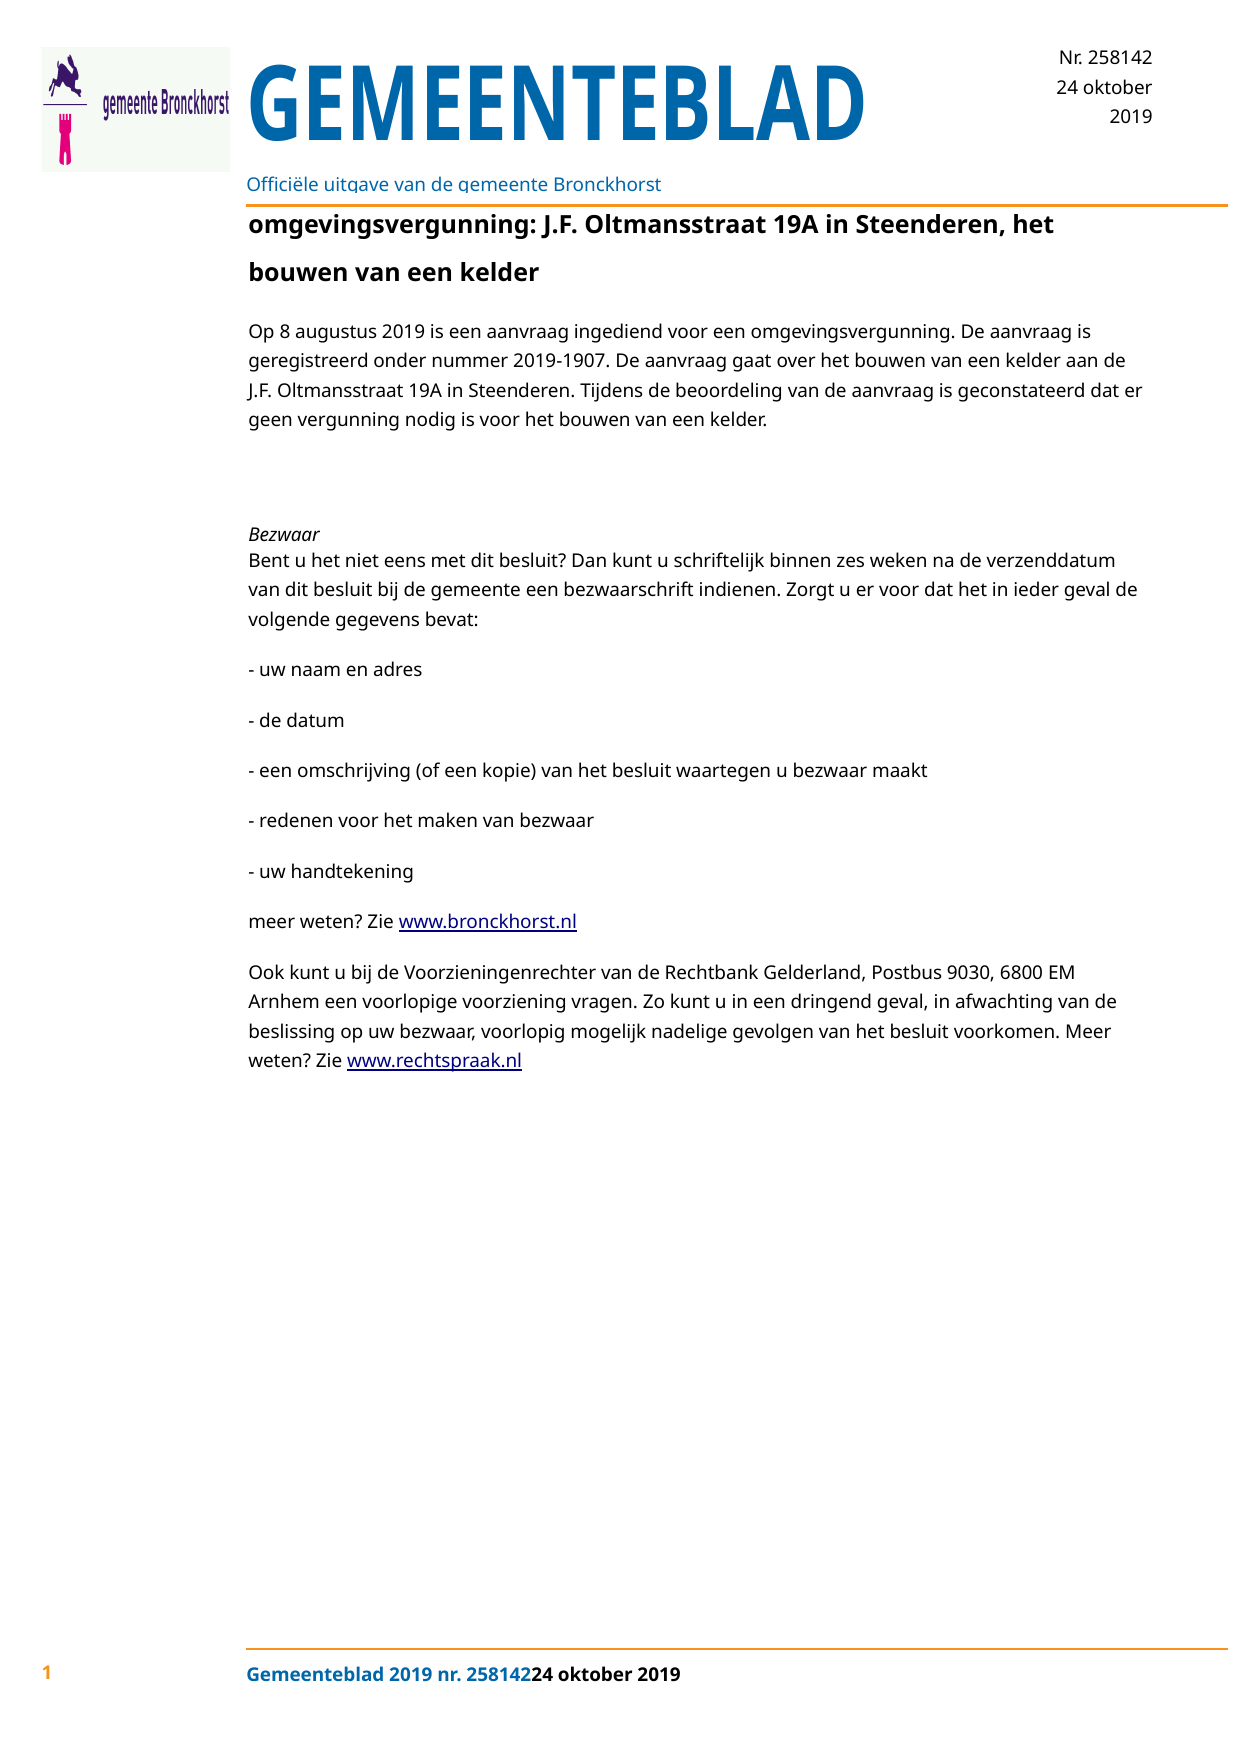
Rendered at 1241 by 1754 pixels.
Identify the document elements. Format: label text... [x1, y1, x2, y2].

text Ook kunt u bij de Voorzieningenrechter van de Rechtbank Gelderland, Postbus 9030, 6800 EM Arnhem een voorlopige voorziening vragen. Zo kunt u in een dringend geval, in afwachting van de beslissing op uw bezwaar, voorlopig mogelijk nadelige gevolgen van het besluit voorkomen. Meer weten? Zie www.rechtspraak.nl [248, 959, 1152, 1073]
text - uw naam en adres [248, 656, 1152, 682]
text Op 8 augustus 2019 is een aanvraag ingediend voor een omgevingsvergunning. De aanvraag is geregistreerd onder nummer 2019-1907. De aanvraag gaat over het bouwen van een kelder aan de J.F. Oltmansstraat 19A in Steenderen. Tijdens de beoordeling van de aanvraag is geconstateerd dat er geen vergunning nodig is voor het bouwen van een kelder. [248, 318, 1152, 432]
text meer weten? Zie www.bronckhorst.nl [248, 908, 1152, 934]
picture [41, 47, 231, 172]
text - uw handtekening [248, 858, 1152, 884]
text - de datum [248, 707, 1152, 732]
text - redenen voor het maken van bezwaar [248, 808, 1152, 833]
text omgevingsvergunning: J.F. Oltmansstraat 19A in Steenderen, het bouwen van een kelder [248, 207, 1152, 288]
text Bent u het niet eens met dit besluit? Dan kunt u schriftelijk binnen zes weken na de verzenddatum van dit besluit bij de gemeente een bezwaarschrift indienen. Zorgt u er voor dat het in ieder geval de volgende gegevens bevat: [248, 547, 1152, 632]
text Bezwaar [248, 521, 1152, 547]
text - een omschrijving (of een kopie) van het besluit waartegen u bezwaar maakt [248, 757, 1152, 783]
